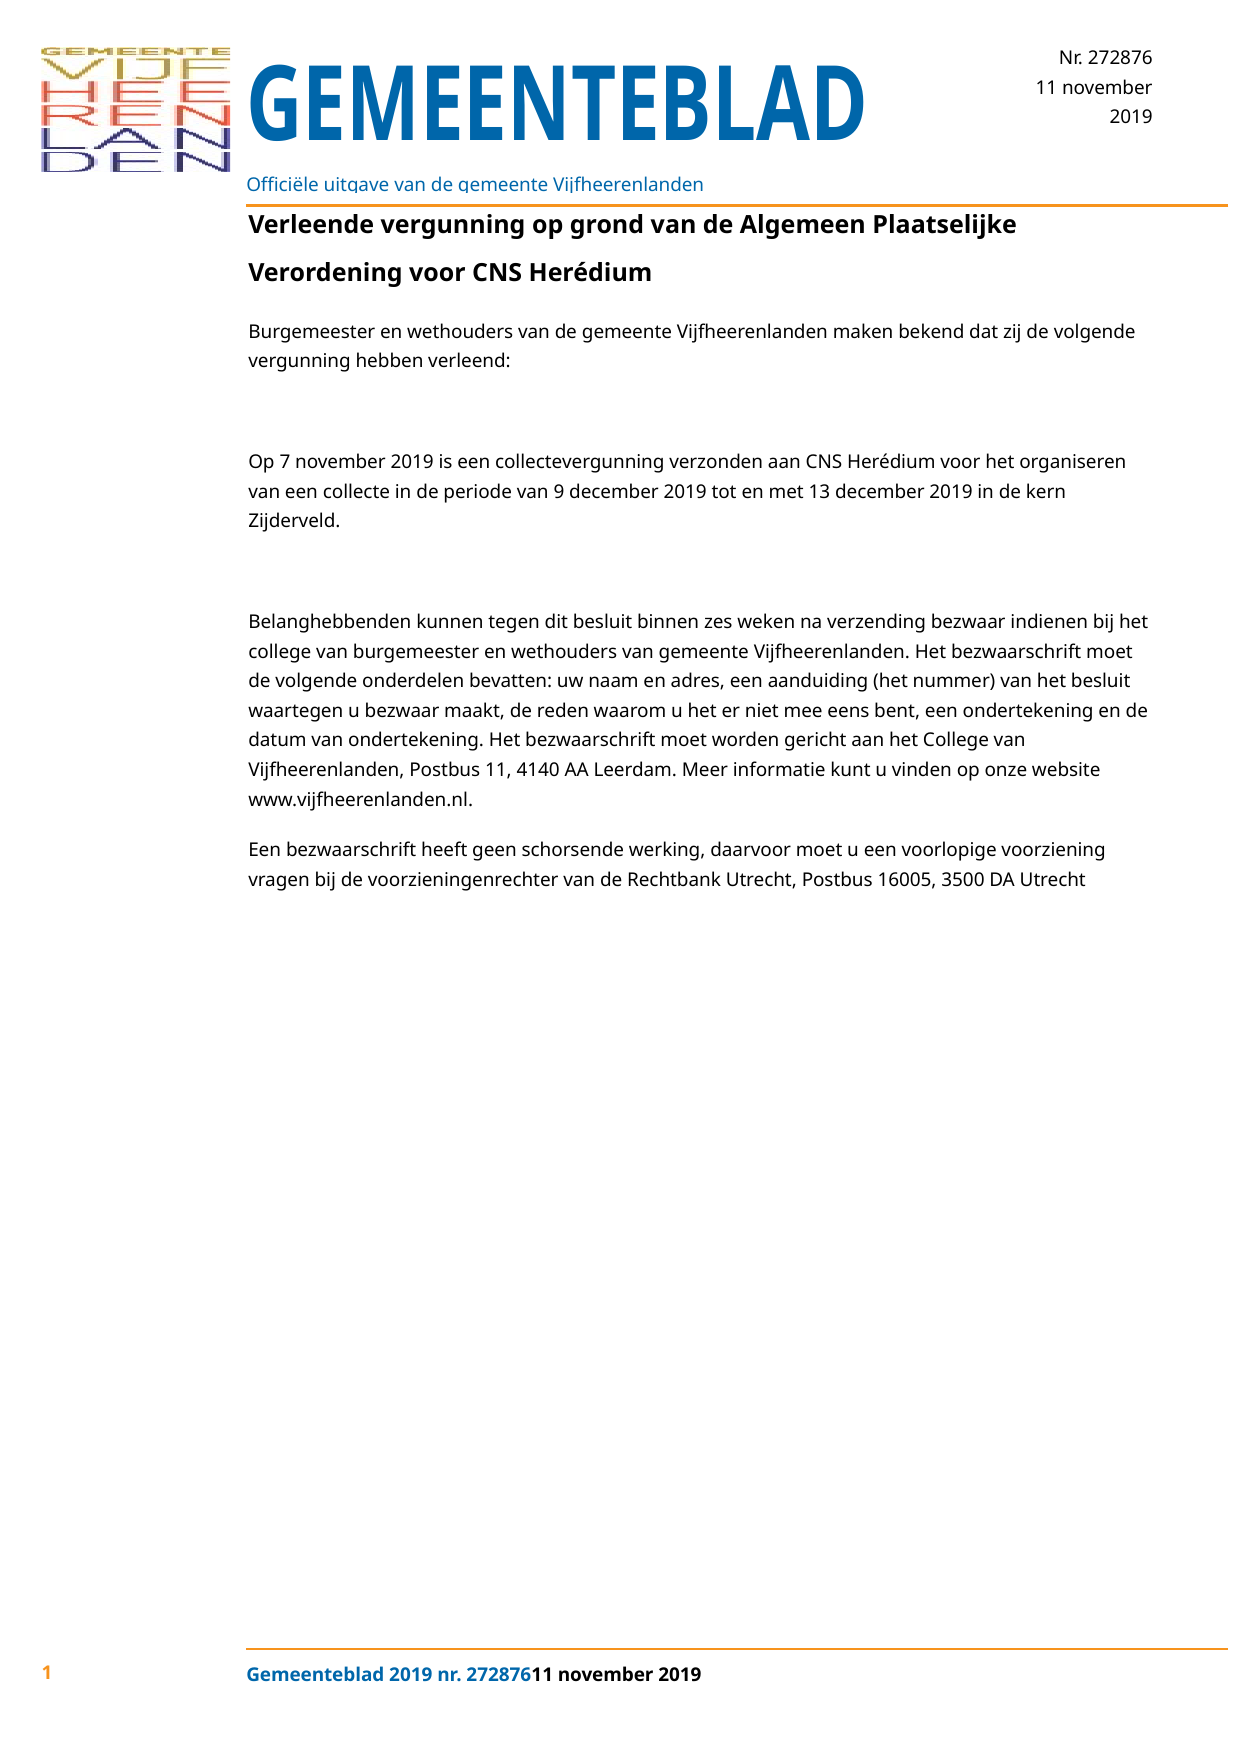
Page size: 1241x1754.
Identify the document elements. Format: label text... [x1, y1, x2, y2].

text Verleende vergunning op grond van de Algemeen Plaatselijke Verordening voor CNS Herédium [248, 207, 1152, 288]
text Burgemeester en wethouders van de gemeente Vijfheerenlanden maken bekend dat zij de volgende vergunning hebben verleend: [248, 318, 1152, 373]
text Op 7 november 2019 is een collectevergunning verzonden aan CNS Herédium voor het organiseren van een collecte in de periode van 9 december 2019 tot en met 13 december 2019 in de kern Zijderveld. [248, 448, 1152, 533]
text Belanghebbenden kunnen tegen dit besluit binnen zes weken na verzending bezwaar indienen bij het college van burgemeester en wethouders van gemeente Vijfheerenlanden. Het bezwaarschrift moet de volgende onderdelen bevatten: uw naam en adres, een aanduiding (het nummer) van het besluit waartegen u bezwaar maakt, de reden waarom u het er niet mee eens bent, een ondertekening en de datum van ondertekening. Het bezwaarschrift moet worden gericht aan het College van Vijfheerenlanden, Postbus 11, 4140 AA Leerdam. Meer informatie kunt u vinden op onze website www.vijfheerenlanden.nl. [248, 608, 1152, 812]
text Een bezwaarschrift heeft geen schorsende werking, daarvoor moet u een voorlopige voorziening vragen bij de voorzieningenrechter van de Rechtbank Utrecht, Postbus 16005, 3500 DA Utrecht [248, 836, 1152, 892]
picture [41, 47, 231, 172]
